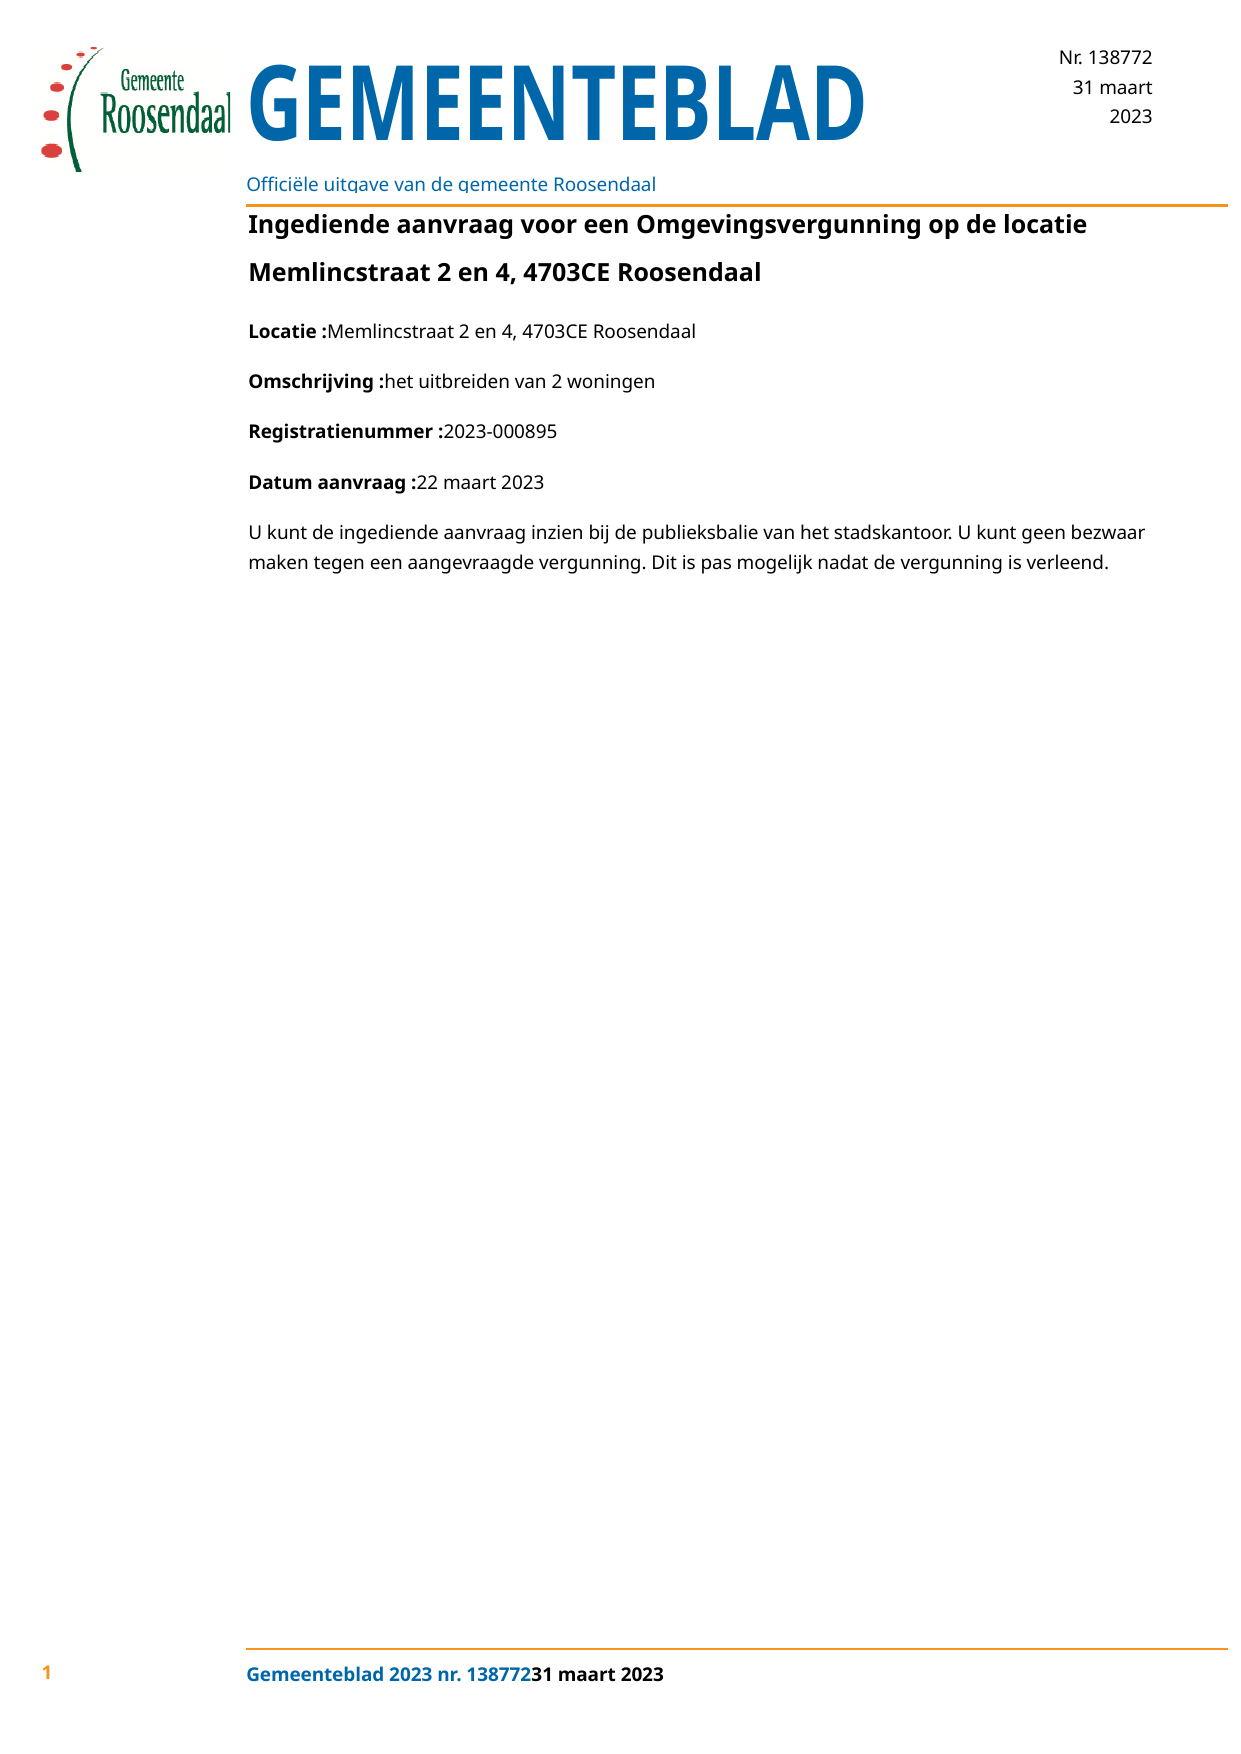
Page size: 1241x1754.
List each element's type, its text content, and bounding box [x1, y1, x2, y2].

picture [41, 47, 231, 172]
text U kunt de ingediende aanvraag inzien bij de publieksbalie van het stadskantoor. U kunt geen bezwaar maken tegen een aangevraagde vergunning. Dit is pas mogelijk nadat de vergunning is verleend. [248, 519, 1152, 575]
text Ingediende aanvraag voor een Omgevingsvergunning op de locatie Memlincstraat 2 en 4, 4703CE Roosendaal [248, 207, 1152, 288]
text Omschrijving :het uitbreiden van 2 woningen [248, 368, 1152, 394]
text Datum aanvraag :22 maart 2023 [248, 469, 1152, 495]
text Registratienummer :2023-000895 [248, 419, 1152, 444]
text Locatie :Memlincstraat 2 en 4, 4703CE Roosendaal [248, 318, 1152, 344]
